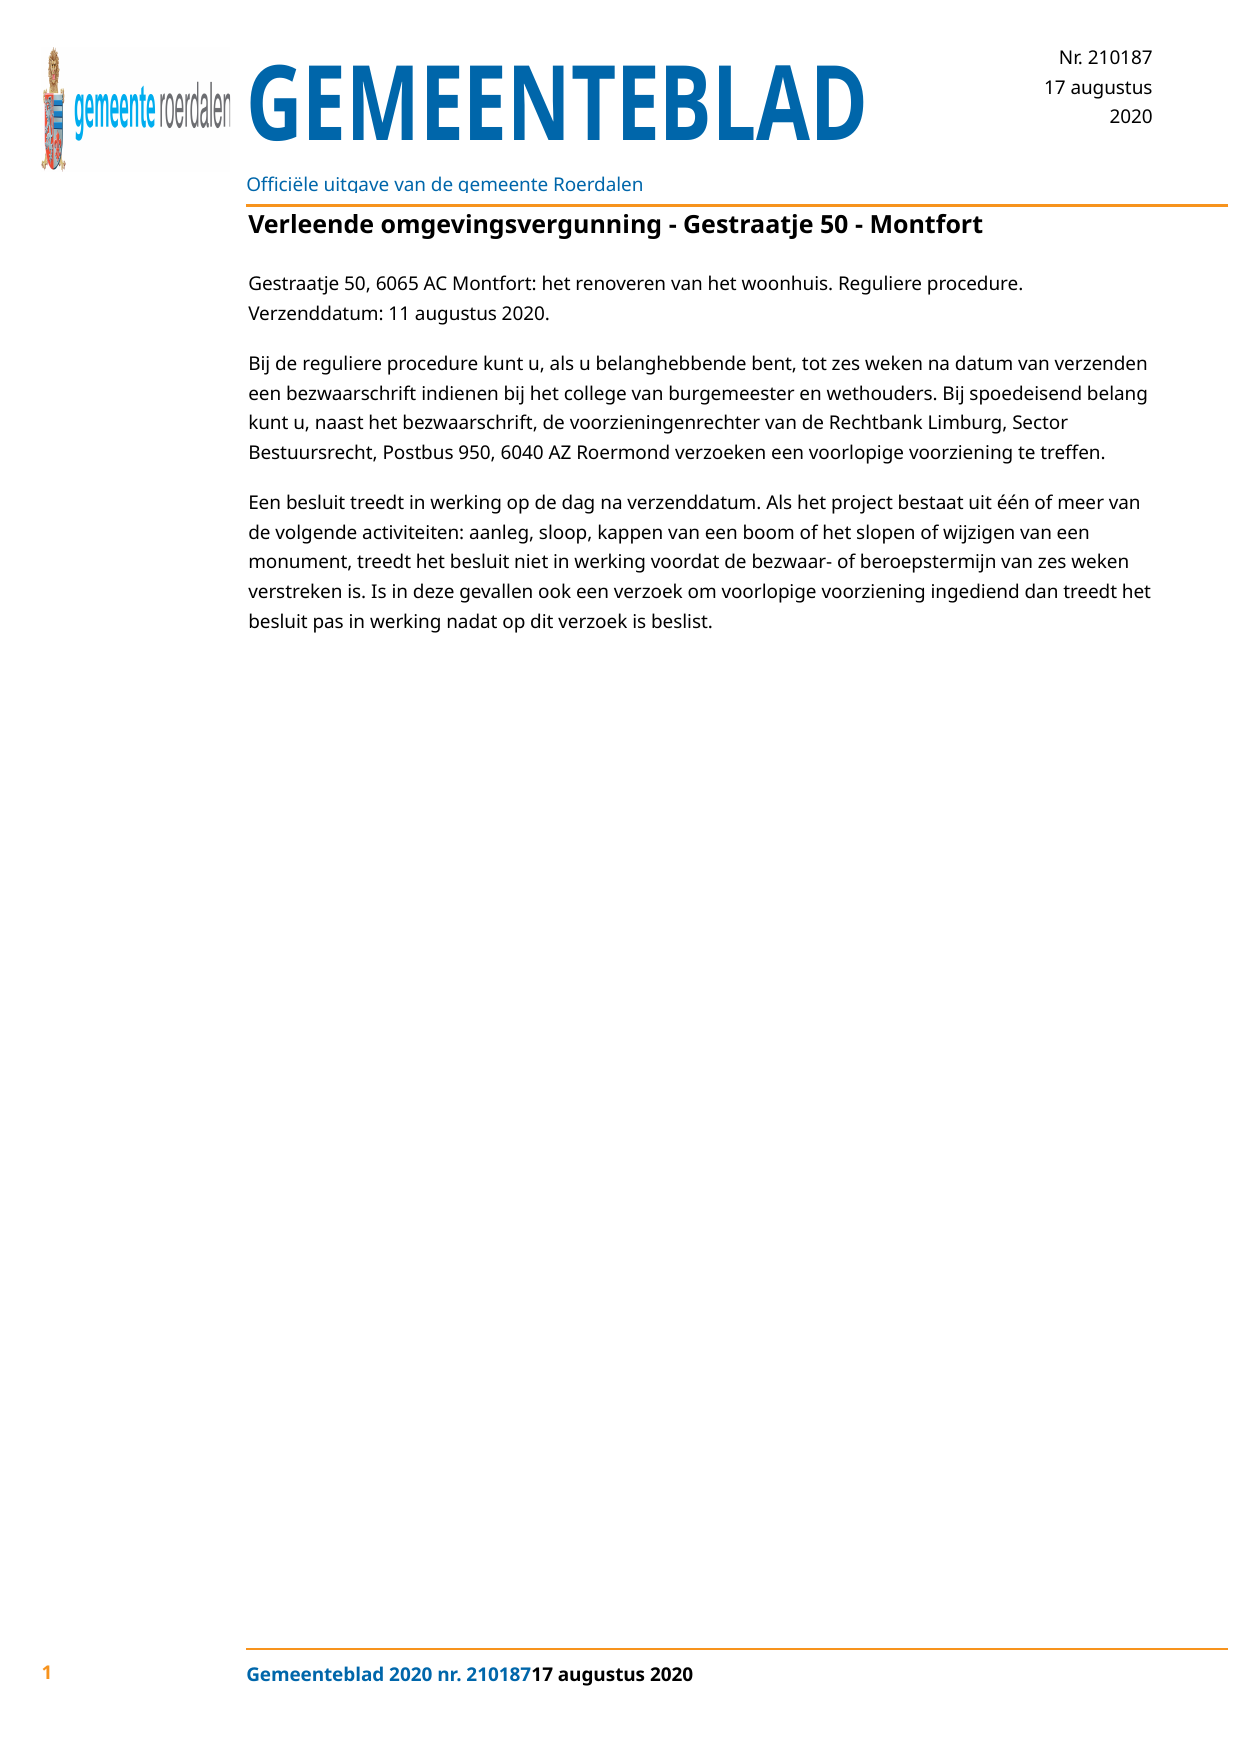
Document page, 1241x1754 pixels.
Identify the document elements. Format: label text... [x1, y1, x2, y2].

text Een besluit treedt in werking op de dag na verzenddatum. Als het project bestaat uit één of meer van de volgende activiteiten: aanleg, sloop, kappen van een boom of het slopen of wijzigen van een monument, treedt het besluit niet in werking voordat de bezwaar- of beroepstermijn van zes weken verstreken is. Is in deze gevallen ook een verzoek om voorlopige voorziening ingediend dan treedt het besluit pas in werking nadat op dit verzoek is beslist. [248, 489, 1152, 633]
text Gestraatje 50, 6065 AC Montfort: het renoveren van het woonhuis. Reguliere procedure. Verzenddatum: 11 augustus 2020. [248, 270, 1152, 326]
picture [41, 47, 231, 172]
text Verleende omgevingsvergunning - Gestraatje 50 - Montfort [248, 207, 1152, 241]
text Bij de reguliere procedure kunt u, als u belanghebbende bent, tot zes weken na datum van verzenden een bezwaarschrift indienen bij het college van burgemeester en wethouders. Bij spoedeisend belang kunt u, naast het bezwaarschrift, de voorzieningenrechter van de Rechtbank Limburg, Sector Bestuursrecht, Postbus 950, 6040 AZ Roermond verzoeken een voorlopige voorziening te treffen. [248, 350, 1152, 465]
